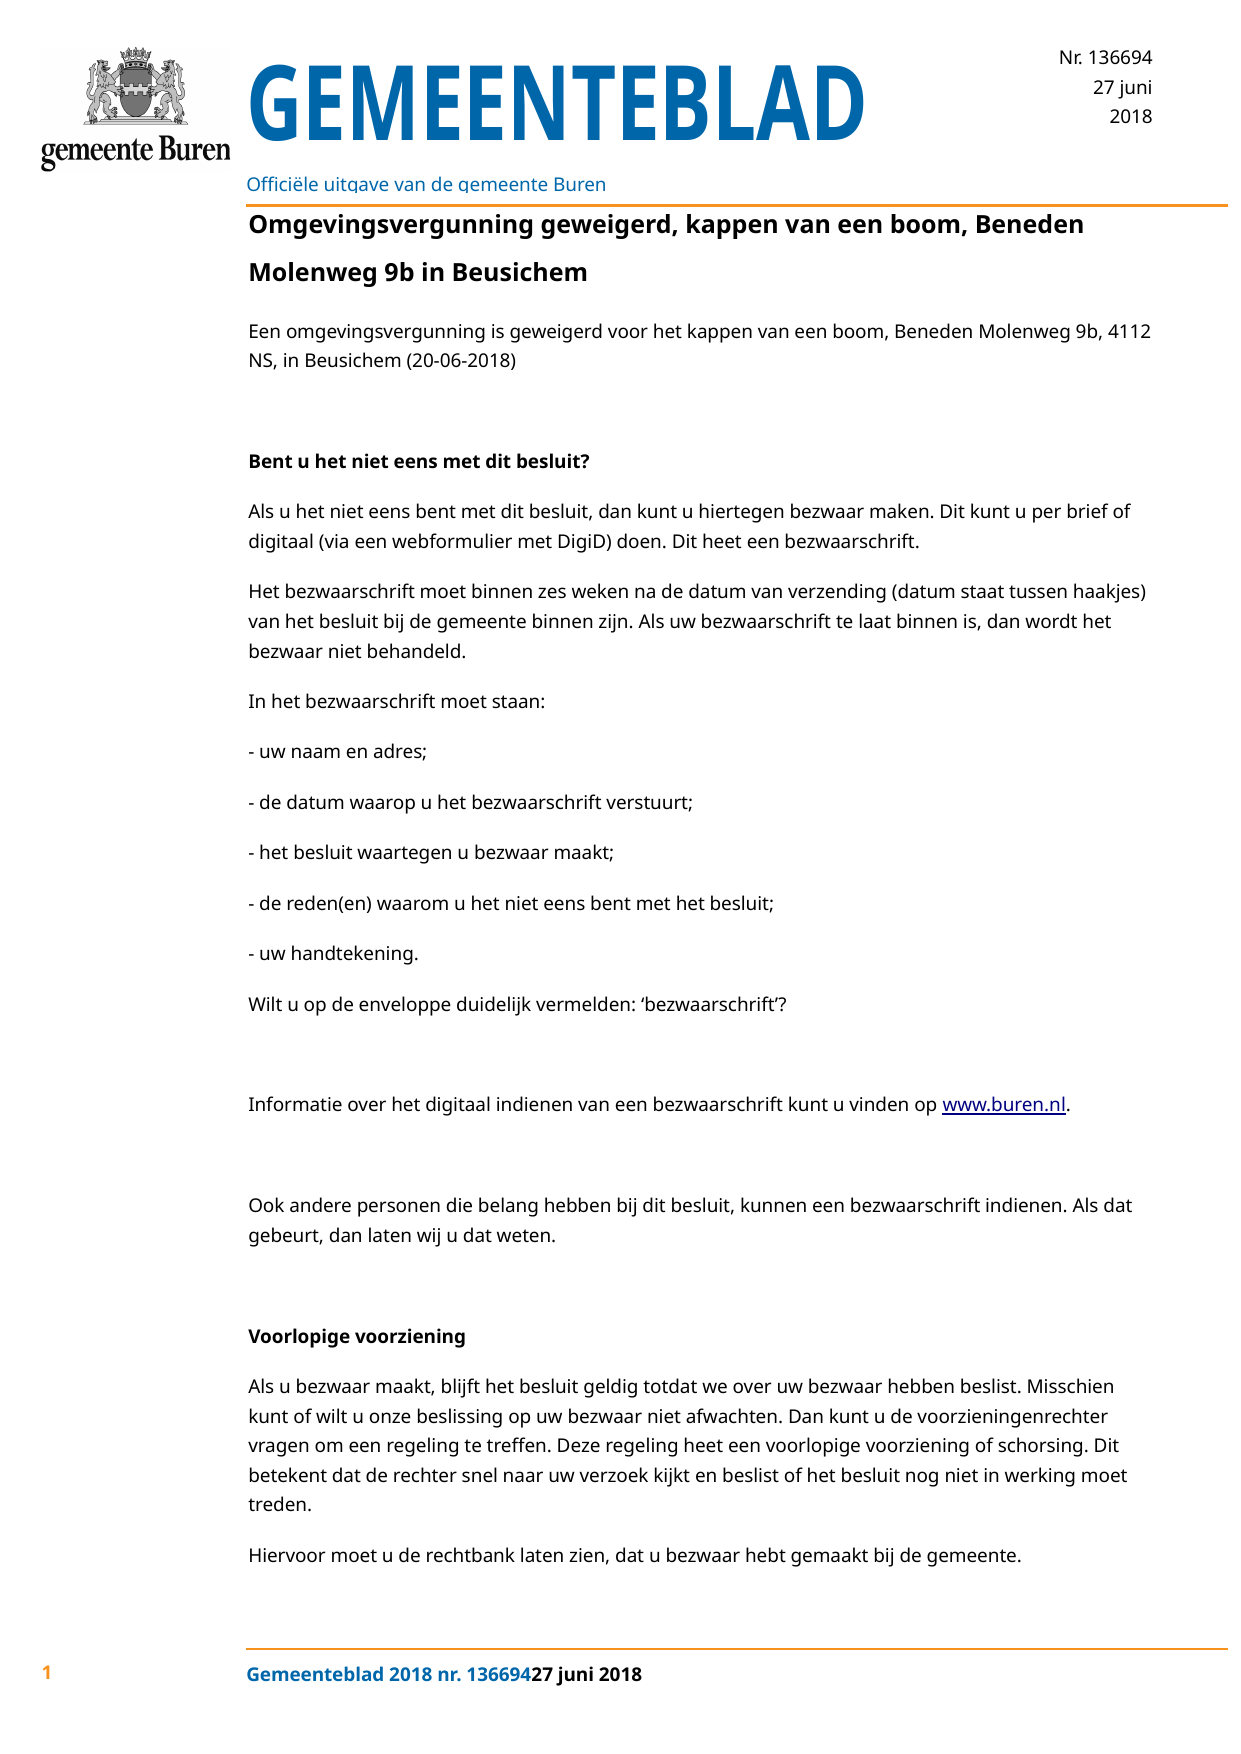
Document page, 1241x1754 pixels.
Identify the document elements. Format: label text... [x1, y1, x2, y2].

text Hiervoor moet u de rechtbank laten zien, dat u bezwaar hebt gemaakt bij de gemeente. [248, 1542, 1152, 1568]
picture [41, 47, 231, 172]
text - uw naam en adres; [248, 739, 1152, 764]
text Als u bezwaar maakt, blijft het besluit geldig totdat we over uw bezwaar hebben beslist. Misschien kunt of wilt u onze beslissing op uw bezwaar niet afwachten. Dan kunt u de voorzieningenrechter vragen om een regeling te treffen. Deze regeling heet een voorlopige voorziening of schorsing. Dit betekent dat de rechter snel naar uw verzoek kijkt en beslist of het besluit nog niet in werking moet treden. [248, 1373, 1152, 1517]
text - uw handtekening. [248, 940, 1152, 966]
text Omgevingsvergunning geweigerd, kappen van een boom, Beneden Molenweg 9b in Beusichem [248, 207, 1152, 288]
text Informatie over het digitaal indienen van een bezwaarschrift kunt u vinden op www.buren.nl. [248, 1092, 1152, 1117]
text Bent u het niet eens met dit besluit? [248, 448, 1152, 474]
text Een omgevingsvergunning is geweigerd voor het kappen van een boom, Beneden Molenweg 9b, 4112 NS, in Beusichem (20-06-2018) [248, 318, 1152, 373]
text - het besluit waartegen u bezwaar maakt; [248, 839, 1152, 865]
text Wilt u op de enveloppe duidelijk vermelden: ‘bezwaarschrift’? [248, 991, 1152, 1017]
text Voorlopige voorziening [248, 1323, 1152, 1349]
text Het bezwaarschrift moet binnen zes weken na de datum van verzending (datum staat tussen haakjes) van het besluit bij de gemeente binnen zijn. Als uw bezwaarschrift te laat binnen is, dan wordt het bezwaar niet behandeld. [248, 579, 1152, 664]
text - de datum waarop u het bezwaarschrift verstuurt; [248, 789, 1152, 815]
text Als u het niet eens bent met dit besluit, dan kunt u hiertegen bezwaar maken. Dit kunt u per brief of digitaal (via een webformulier met DigiD) doen. Dit heet een bezwaarschrift. [248, 499, 1152, 554]
text In het bezwaarschrift moet staan: [248, 688, 1152, 714]
text - de reden(en) waarom u het niet eens bent met het besluit; [248, 890, 1152, 916]
text Ook andere personen die belang hebben bij dit besluit, kunnen een bezwaarschrift indienen. Als dat gebeurt, dan laten wij u dat weten. [248, 1192, 1152, 1248]
